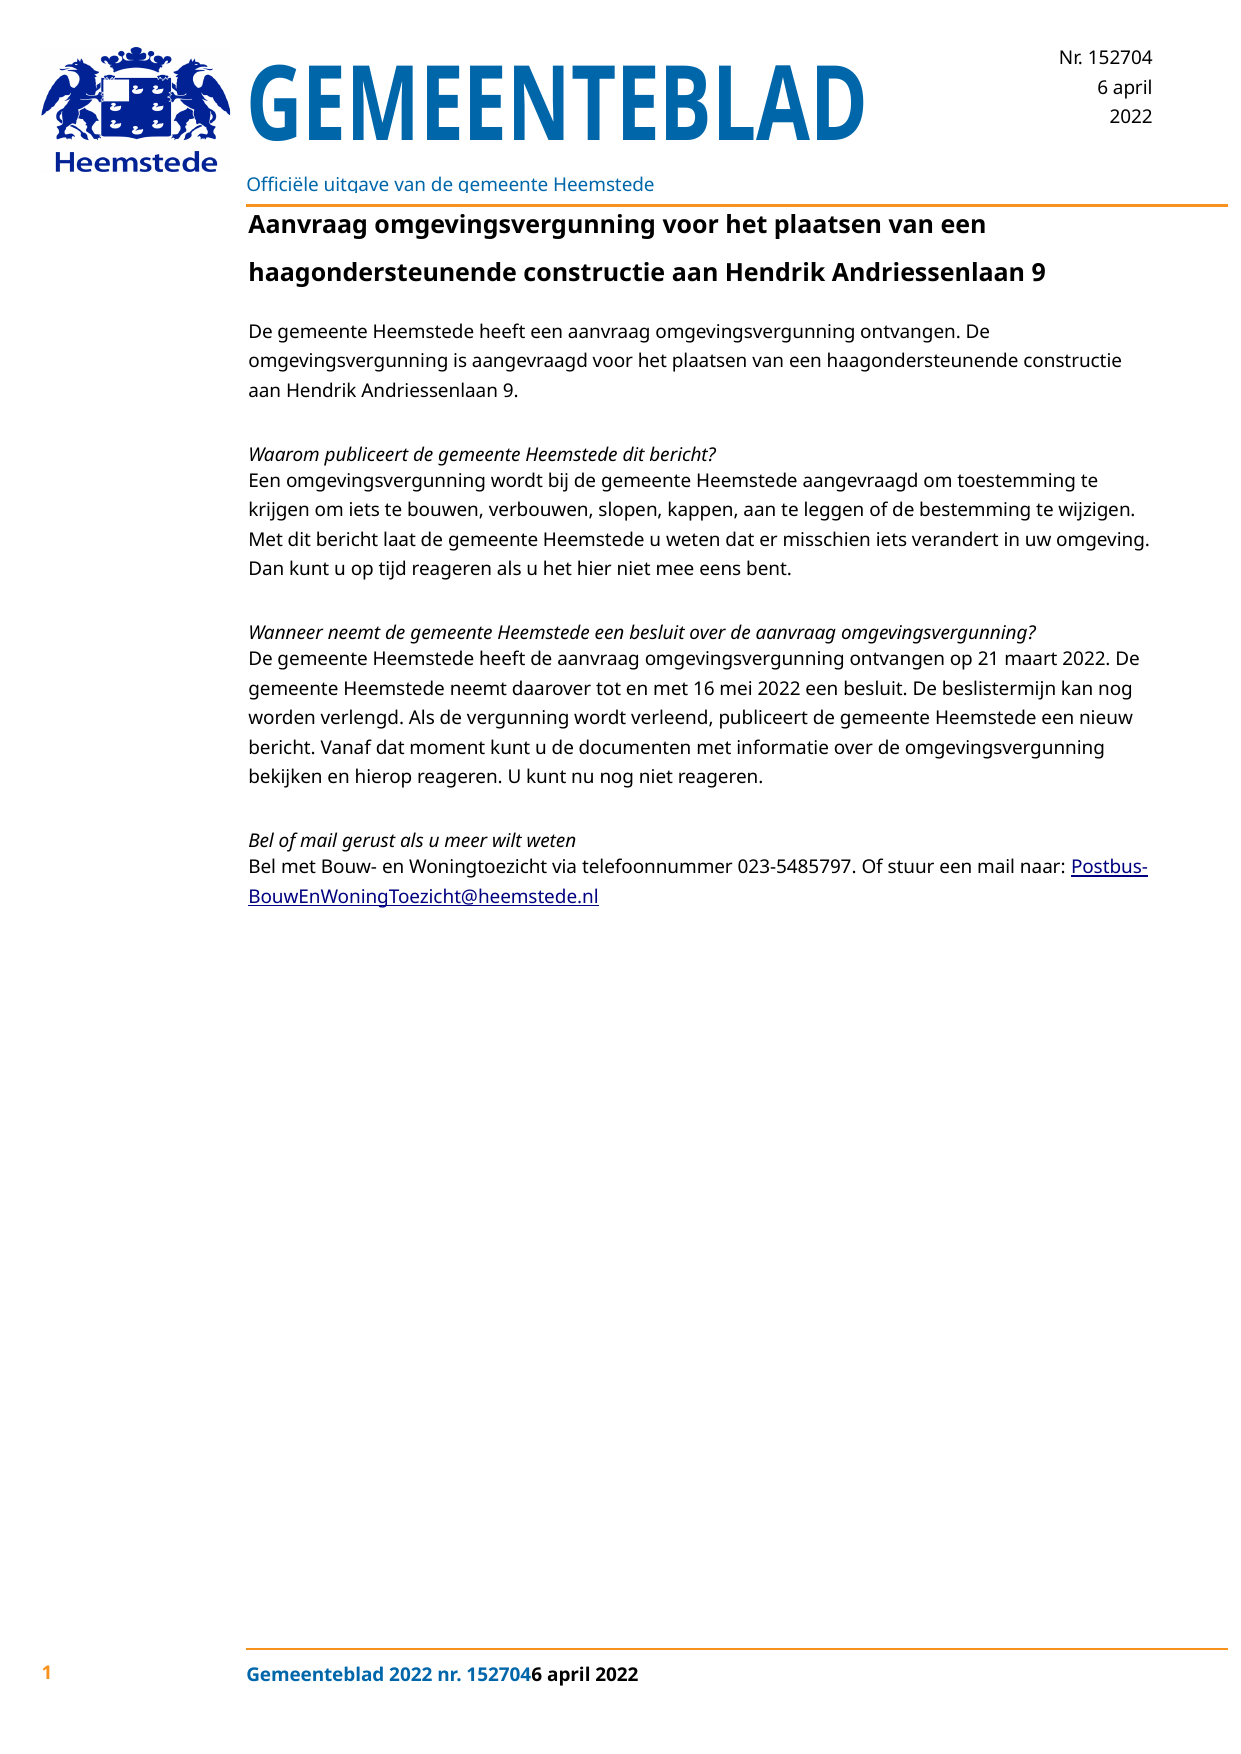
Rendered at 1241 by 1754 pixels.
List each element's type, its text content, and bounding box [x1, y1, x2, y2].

text Waarom publiceert de gemeente Heemstede dit bericht? [248, 441, 1152, 467]
text Bel met Bouw- en Woningtoezicht via telefoonnummer 023-5485797. Of stuur een mail naar: Postbus-BouwEnWoningToezicht@heemstede.nl [248, 853, 1152, 908]
picture [41, 47, 231, 172]
text De gemeente Heemstede heeft een aanvraag omgevingsvergunning ontvangen. De omgevingsvergunning is aangevraagd voor het plaatsen van een haagondersteunende constructie aan Hendrik Andriessenlaan 9. [248, 318, 1152, 403]
text Aanvraag omgevingsvergunning voor het plaatsen van een haagondersteunende constructie aan Hendrik Andriessenlaan 9 [248, 207, 1152, 288]
text Een omgevingsvergunning wordt bij de gemeente Heemstede aangevraagd om toestemming te krijgen om iets te bouwen, verbouwen, slopen, kappen, aan te leggen of de bestemming te wijzigen. Met dit bericht laat de gemeente Heemstede u weten dat er misschien iets verandert in uw omgeving. Dan kunt u op tijd reageren als u het hier niet mee eens bent. [248, 467, 1152, 581]
text De gemeente Heemstede heeft de aanvraag omgevingsvergunning ontvangen op 21 maart 2022. De gemeente Heemstede neemt daarover tot en met 16 mei 2022 een besluit. De beslistermijn kan nog worden verlengd. Als de vergunning wordt verleend, publiceert de gemeente Heemstede een nieuw bericht. Vanaf dat moment kunt u de documenten met informatie over de omgevingsvergunning bekijken en hierop reageren. U kunt nu nog niet reageren. [248, 645, 1152, 789]
text Wanneer neemt de gemeente Heemstede een besluit over de aanvraag omgevingsvergunning? [248, 619, 1152, 645]
text Bel of mail gerust als u meer wilt weten [248, 827, 1152, 853]
